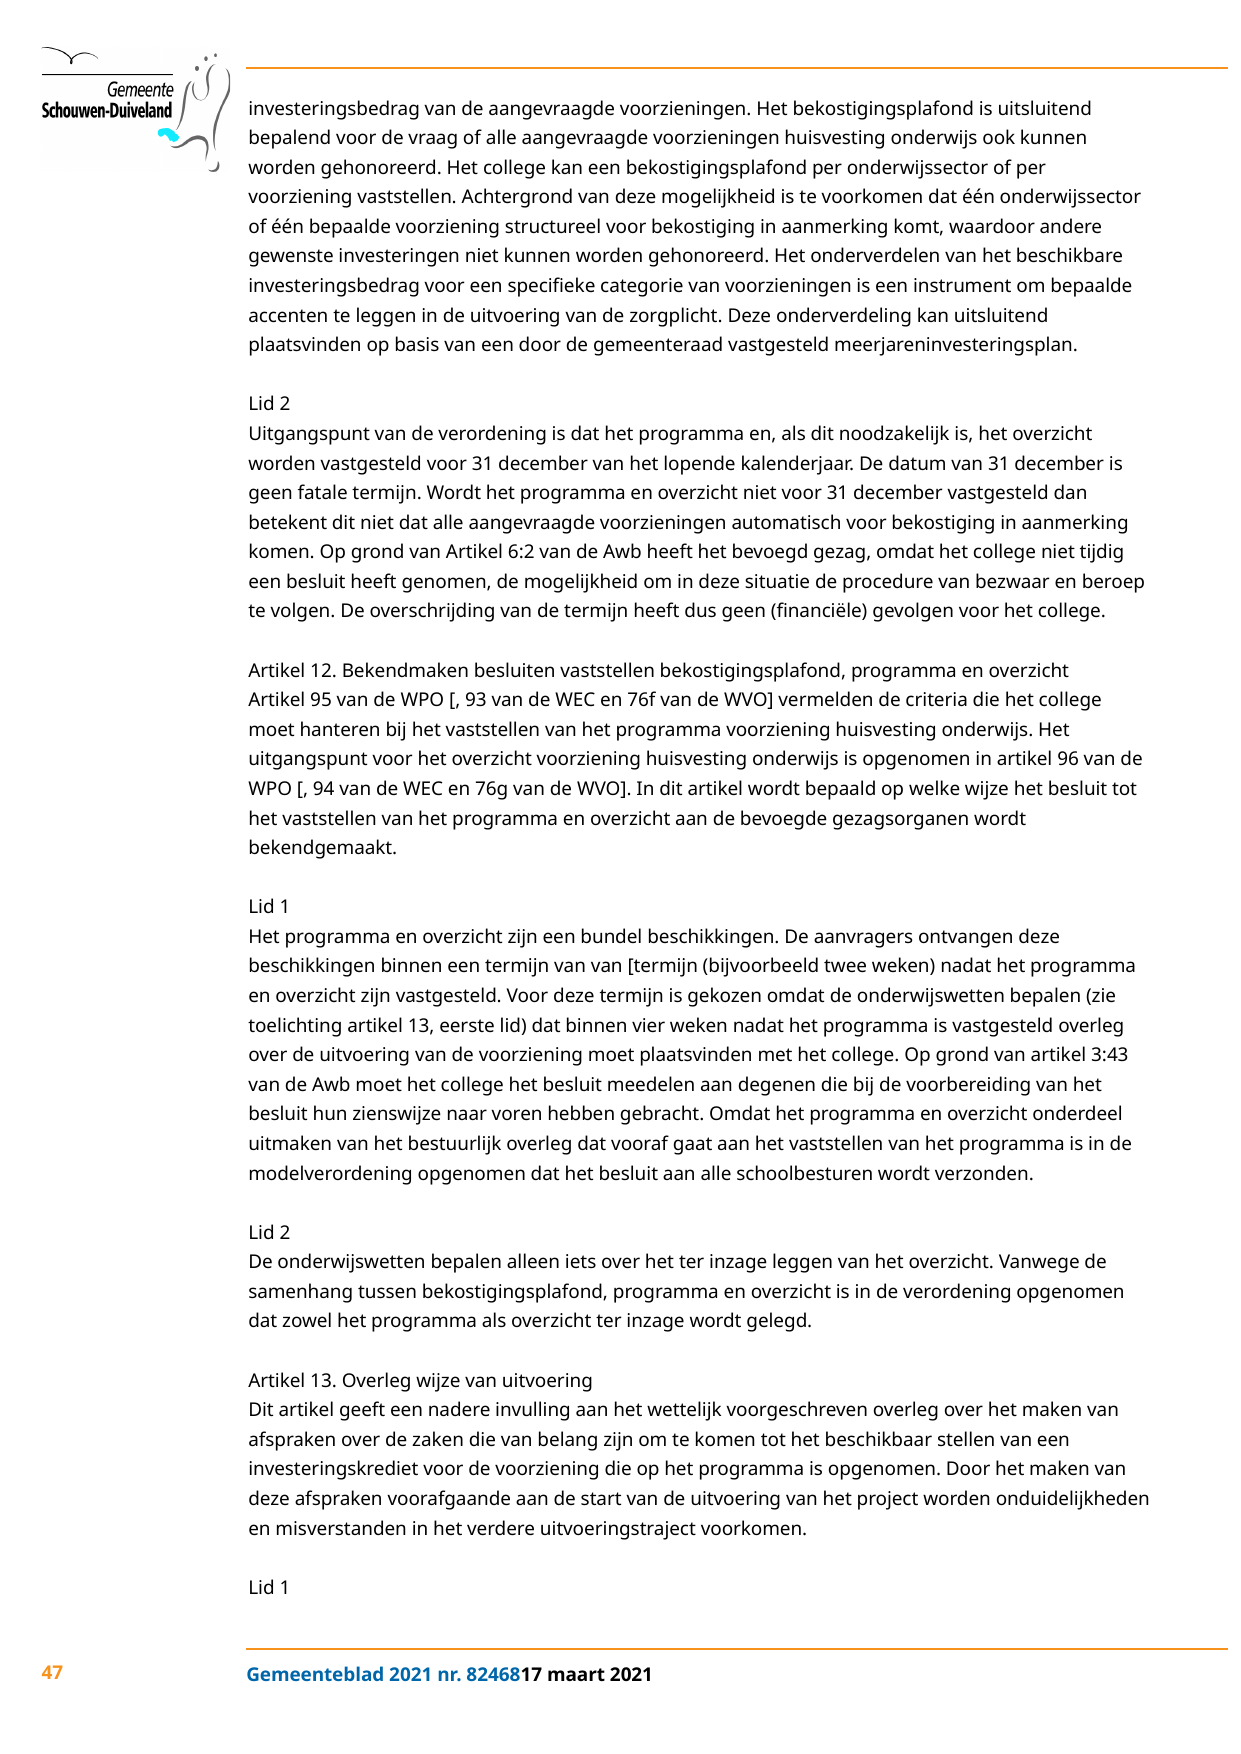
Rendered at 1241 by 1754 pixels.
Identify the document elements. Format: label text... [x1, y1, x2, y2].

text Artikel 95 van de WPO [, 93 van de WEC en 76f van de WVO] vermelden de criteria die het college moet hanteren bij het vaststellen van het programma voorziening huisvesting onderwijs. Het uitgangspunt voor het overzicht voorziening huisvesting onderwijs is opgenomen in artikel 96 van de WPO [, 94 van de WEC en 76g van de WVO]. In dit artikel wordt bepaald op welke wijze het besluit tot het vaststellen van het programma en overzicht aan de bevoegde gezagsorganen wordt bekendgemaakt. [248, 686, 1152, 860]
picture [41, 47, 231, 172]
text Het programma en overzicht zijn een bundel beschikkingen. De aanvragers ontvangen deze beschikkingen binnen een termijn van van [termijn (bijvoorbeeld twee weken) nadat het programma en overzicht zijn vastgesteld. Voor deze termijn is gekozen omdat de onderwijswetten bepalen (zie toelichting artikel 13, eerste lid) dat binnen vier weken nadat het programma is vastgesteld overleg over de uitvoering van de voorziening moet plaatsvinden met het college. Op grond van artikel 3:43 van de Awb moet het college het besluit meedelen aan degenen die bij de voorbereiding van het besluit hun zienswijze naar voren hebben gebracht. Omdat het programma en overzicht onderdeel uitmaken van het bestuurlijk overleg dat vooraf gaat aan het vaststellen van het programma is in de modelverordening opgenomen dat het besluit aan alle schoolbesturen wordt verzonden. [248, 923, 1152, 1186]
text Artikel 13. Overleg wijze van uitvoering [248, 1367, 1152, 1393]
text De onderwijswetten bepalen alleen iets over het ter inzage leggen van het overzicht. Vanwege de samenhang tussen bekostigingsplafond, programma en overzicht is in de verordening opgenomen dat zowel het programma als overzicht ter inzage wordt gelegd. [248, 1248, 1152, 1333]
text Lid 2 [248, 1219, 1152, 1245]
text Lid 1 [248, 893, 1152, 919]
text Dit artikel geeft een nadere invulling aan het wettelijk voorgeschreven overleg over het maken van afspraken over de zaken die van belang zijn om te komen tot het beschikbaar stellen van een investeringskrediet voor de voorziening die op het programma is opgenomen. Door het maken van deze afspraken voorafgaande aan de start van de uitvoering van het project worden onduidelijkheden en misverstanden in het verdere uitvoeringstraject voorkomen. [248, 1396, 1152, 1541]
text Lid 1 [248, 1574, 1152, 1600]
text Lid 2 [248, 391, 1152, 416]
text investeringsbedrag van de aangevraagde voorzieningen. Het bekostigingsplafond is uitsluitend bepalend voor de vraag of alle aangevraagde voorzieningen huisvesting onderwijs ook kunnen worden gehonoreerd. Het college kan een bekostigingsplafond per onderwijssector of per voorziening vaststellen. Achtergrond van deze mogelijkheid is te voorkomen dat één onderwijssector of één bepaalde voorziening structureel voor bekostiging in aanmerking komt, waardoor andere gewenste investeringen niet kunnen worden gehonoreerd. Het onderverdelen van het beschikbare investeringsbedrag voor een specifieke categorie van voorzieningen is een instrument om bepaalde accenten te leggen in de uitvoering van de zorgplicht. Deze onderverdeling kan uitsluitend plaatsvinden op basis van een door de gemeenteraad vastgesteld meerjareninvesteringsplan. [248, 95, 1152, 357]
text Artikel 12. Bekendmaken besluiten vaststellen bekostigingsplafond, programma en overzicht [248, 657, 1152, 683]
text Uitgangspunt van de verordening is dat het programma en, als dit noodzakelijk is, het overzicht worden vastgesteld voor 31 december van het lopende kalenderjaar. De datum van 31 december is geen fatale termijn. Wordt het programma en overzicht niet voor 31 december vastgesteld dan betekent dit niet dat alle aangevraagde voorzieningen automatisch voor bekostiging in aanmerking komen. Op grond van Artikel 6:2 van de Awb heeft het bevoegd gezag, omdat het college niet tijdig een besluit heeft genomen, de mogelijkheid om in deze situatie de procedure van bezwaar en beroep te volgen. De overschrijding van de termijn heeft dus geen (financiële) gevolgen voor het college. [248, 420, 1152, 623]
